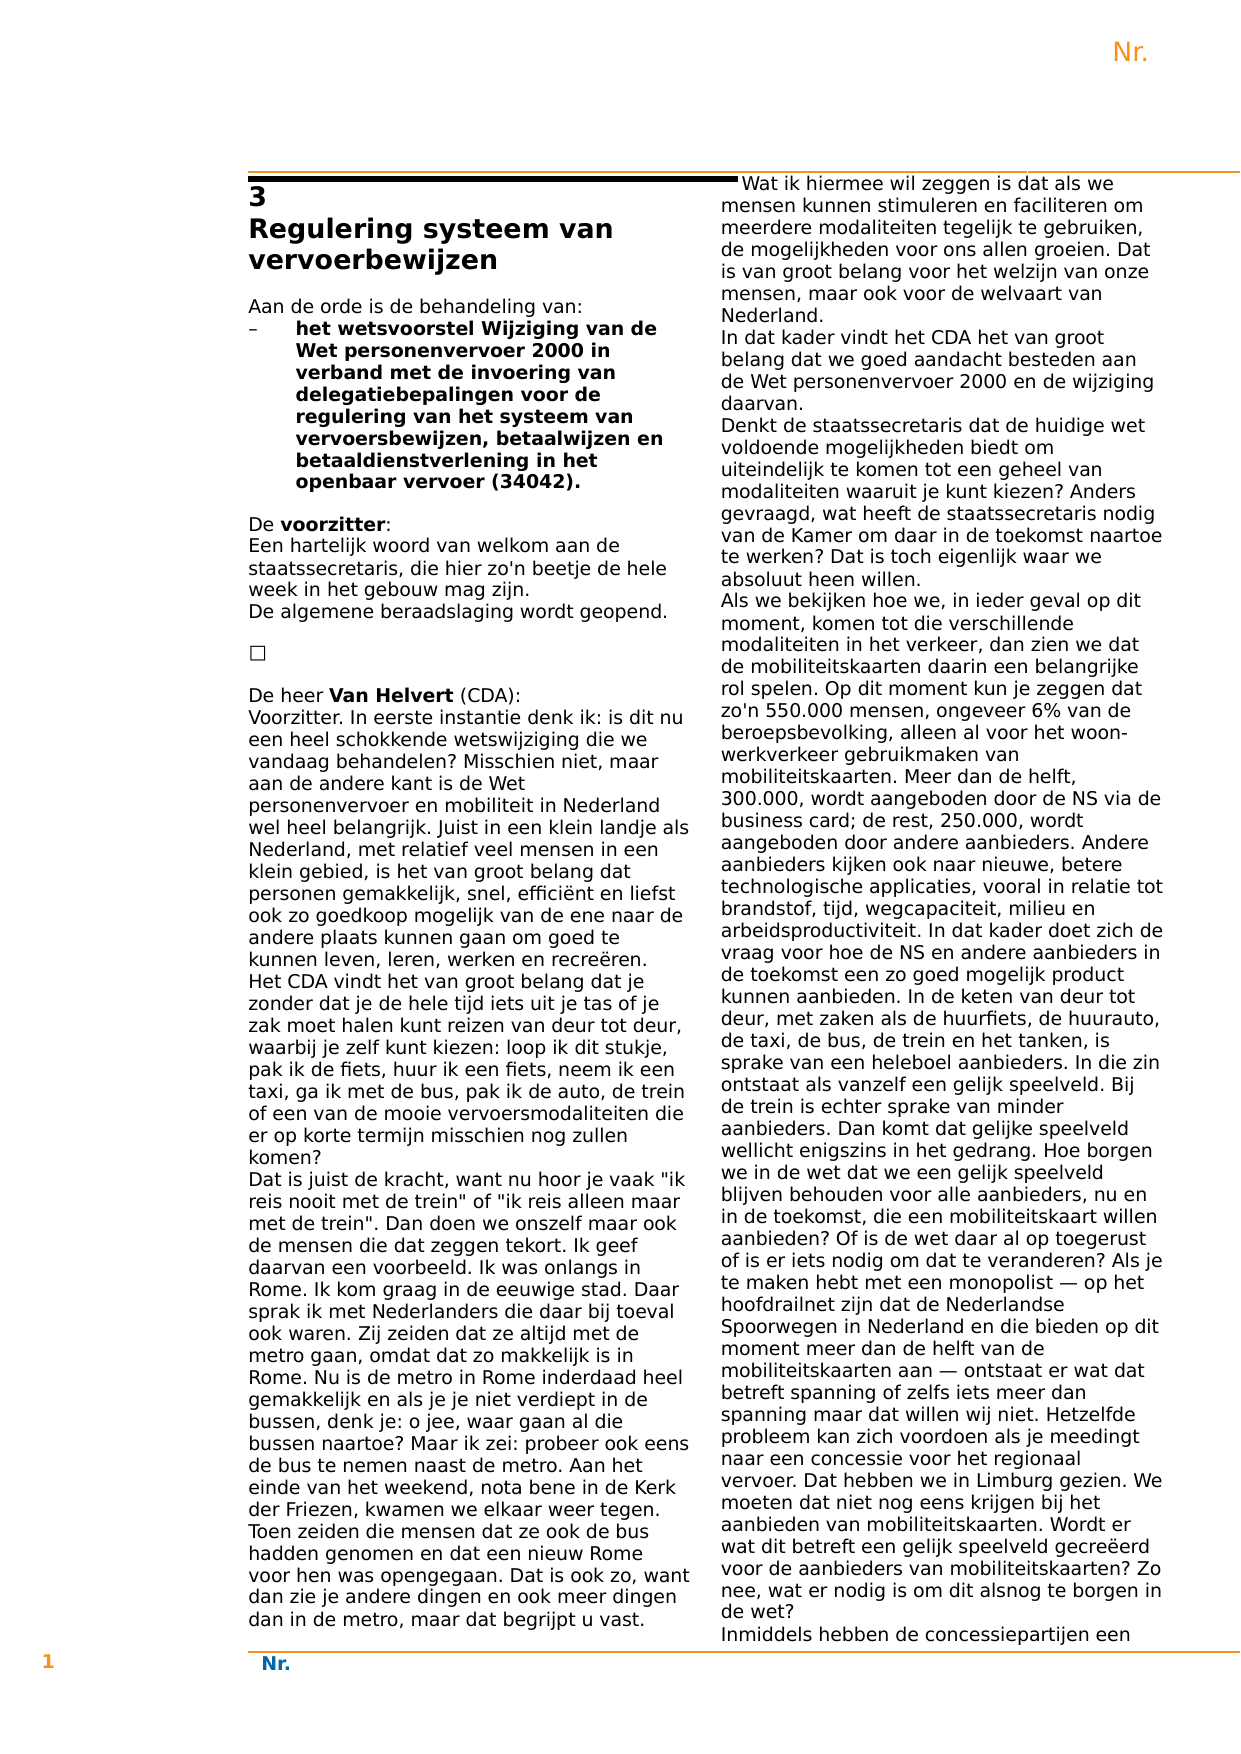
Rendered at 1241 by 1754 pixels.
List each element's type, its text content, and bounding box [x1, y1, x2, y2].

text Inmiddels hebben de concessiepartijen een [721, 1623, 1163, 1645]
title 3 Regulering systeem van vervoerbewijzen [248, 182, 691, 276]
text Als we bekijken hoe we, in ieder geval op dit moment, komen tot die verschillende modaliteiten in het verkeer, dan zien we dat de mobiliteitskaarten daarin een belangrijke rol spelen. Op dit moment kun je zeggen dat zo'n 550.000 mensen, ongeveer 6% van de beroepsbevolking, alleen al voor het woon-werkverkeer gebruikmaken van mobiliteitskaarten. Meer dan de helft, 300.000, wordt aangeboden door de NS via de business card; de rest, 250.000, wordt aangeboden door andere aanbieders. Andere aanbieders kijken ook naar nieuwe, betere technologische applicaties, vooral in relatie tot brandstof, tijd, wegcapaciteit, milieu en arbeidsproductiviteit. In dat kader doet zich de vraag voor hoe de NS en andere aanbieders in de toekomst een zo goed mogelijk product kunnen aanbieden. In de keten van deur tot deur, met zaken als de huurfiets, de huurauto, de taxi, de bus, de trein en het tanken, is sprake van een heleboel aanbieders. In die zin ontstaat als vanzelf een gelijk speelveld. Bij de trein is echter sprake van minder aanbieders. Dan komt dat gelijke speelveld wellicht enigszins in het gedrang. Hoe borgen we in de wet dat we een gelijk speelveld blijven behouden voor alle aanbieders, nu en in de toekomst, die een mobiliteitskaart willen aanbieden? Of is de wet daar al op toegerust of is er iets nodig om dat te veranderen? Als je te maken hebt met een monopolist — op het hoofdrailnet zijn dat de Nederlandse Spoorwegen in Nederland en die bieden op dit moment meer dan de helft van de mobiliteitskaarten aan — ontstaat er wat dat betreft spanning of zelfs iets meer dan spanning maar dat willen wij niet. Hetzelfde probleem kan zich voordoen als je meedingt naar een concessie voor het regionaal vervoer. Dat hebben we in Limburg gezien. We moeten dat niet nog eens krijgen bij het aanbieden van mobiliteitskaarten. Wordt er wat dit betreft een gelijk speelveld gecreëerd voor de aanbieders van mobiliteitskaarten? Zo nee, wat er nodig is om dit alsnog te borgen in de wet? [721, 590, 1163, 1623]
text Dat is juist de kracht, want nu hoor je vaak "ik reis nooit met de trein" of "ik reis alleen maar met de trein". Dan doen we onszelf maar ook de mensen die dat zeggen tekort. Ik geef daarvan een voorbeeld. Ik was onlangs in Rome. Ik kom graag in de eeuwige stad. Daar sprak ik met Nederlanders die daar bij toeval ook waren. Zij zeiden dat ze altijd met de metro gaan, omdat dat zo makkelijk is in Rome. Nu is de metro in Rome inderdaad heel gemakkelijk en als je je niet verdiept in de bussen, denk je: o jee, waar gaan al die bussen naartoe? Maar ik zei: probeer ook eens de bus te nemen naast de metro. Aan het einde van het weekend, nota bene in de Kerk der Friezen, kwamen we elkaar weer tegen. Toen zeiden die mensen dat ze ook de bus hadden genomen en dat een nieuw Rome voor hen was opengegaan. Dat is ook zo, want dan zie je andere dingen en ook meer dingen dan in de metro, maar dat begrijpt u vast. [248, 1169, 691, 1630]
list het wetsvoorstel Wijziging van de Wet personenvervoer 2000 in verband met de invoering van delegatiebepalingen voor de regulering van het systeem van vervoersbewijzen, betaalwijzen en betaaldienstverlening in het openbaar vervoer (34042). [248, 318, 691, 493]
text Denkt de staatssecretaris dat de huidige wet voldoende mogelijkheden biedt om uiteindelijk te komen tot een geheel van modaliteiten waaruit je kunt kiezen? Anders gevraagd, wat heeft de staatssecretaris nodig van de Kamer om daar in de toekomst naartoe te werken? Dat is toch eigenlijk waar we absoluut heen willen. [721, 414, 1163, 590]
text ⬜ [248, 643, 691, 665]
text In dat kader vindt het CDA het van groot belang dat we goed aandacht besteden aan de Wet personenvervoer 2000 en de wijziging daarvan. [721, 327, 1163, 414]
text Een hartelijk woord van welkom aan de staatssecretaris, die hier zo'n beetje de hele week in het gebouw mag zijn. [248, 535, 691, 601]
text Het CDA vindt het van groot belang dat je zonder dat je de hele tijd iets uit je tas of je zak moet halen kunt reizen van deur tot deur, waarbij je zelf kunt kiezen: loop ik dit stukje, pak ik de fiets, huur ik een fiets, neem ik een taxi, ga ik met de bus, pak ik de auto, de trein of een van de mooie vervoersmodaliteiten die er op korte termijn misschien nog zullen komen? [248, 971, 691, 1169]
text Wat ik hiermee wil zeggen is dat als we mensen kunnen stimuleren en faciliteren om meerdere modaliteiten tegelijk te gebruiken, de mogelijkheden voor ons allen groeien. Dat is van groot belang voor het welzijn van onze mensen, maar ook voor de welvaart van Nederland. [721, 173, 1163, 327]
text De algemene beraadslaging wordt geopend. [248, 601, 691, 623]
text Aan de orde is de behandeling van: [248, 296, 691, 318]
text De voorzitter: [248, 513, 691, 535]
text Voorzitter. In eerste instantie denk ik: is dit nu een heel schokkende wetswijziging die we vandaag behandelen? Misschien niet, maar aan de andere kant is de Wet personenvervoer en mobiliteit in Nederland wel heel belangrijk. Juist in een klein landje als Nederland, met relatief veel mensen in een klein gebied, is het van groot belang dat personen gemakkelijk, snel, efficiënt en liefst ook zo goedkoop mogelijk van de ene naar de andere plaats kunnen gaan om goed te kunnen leven, leren, werken en recreëren. [248, 707, 691, 971]
text De heer Van Helvert (CDA): [248, 685, 691, 707]
